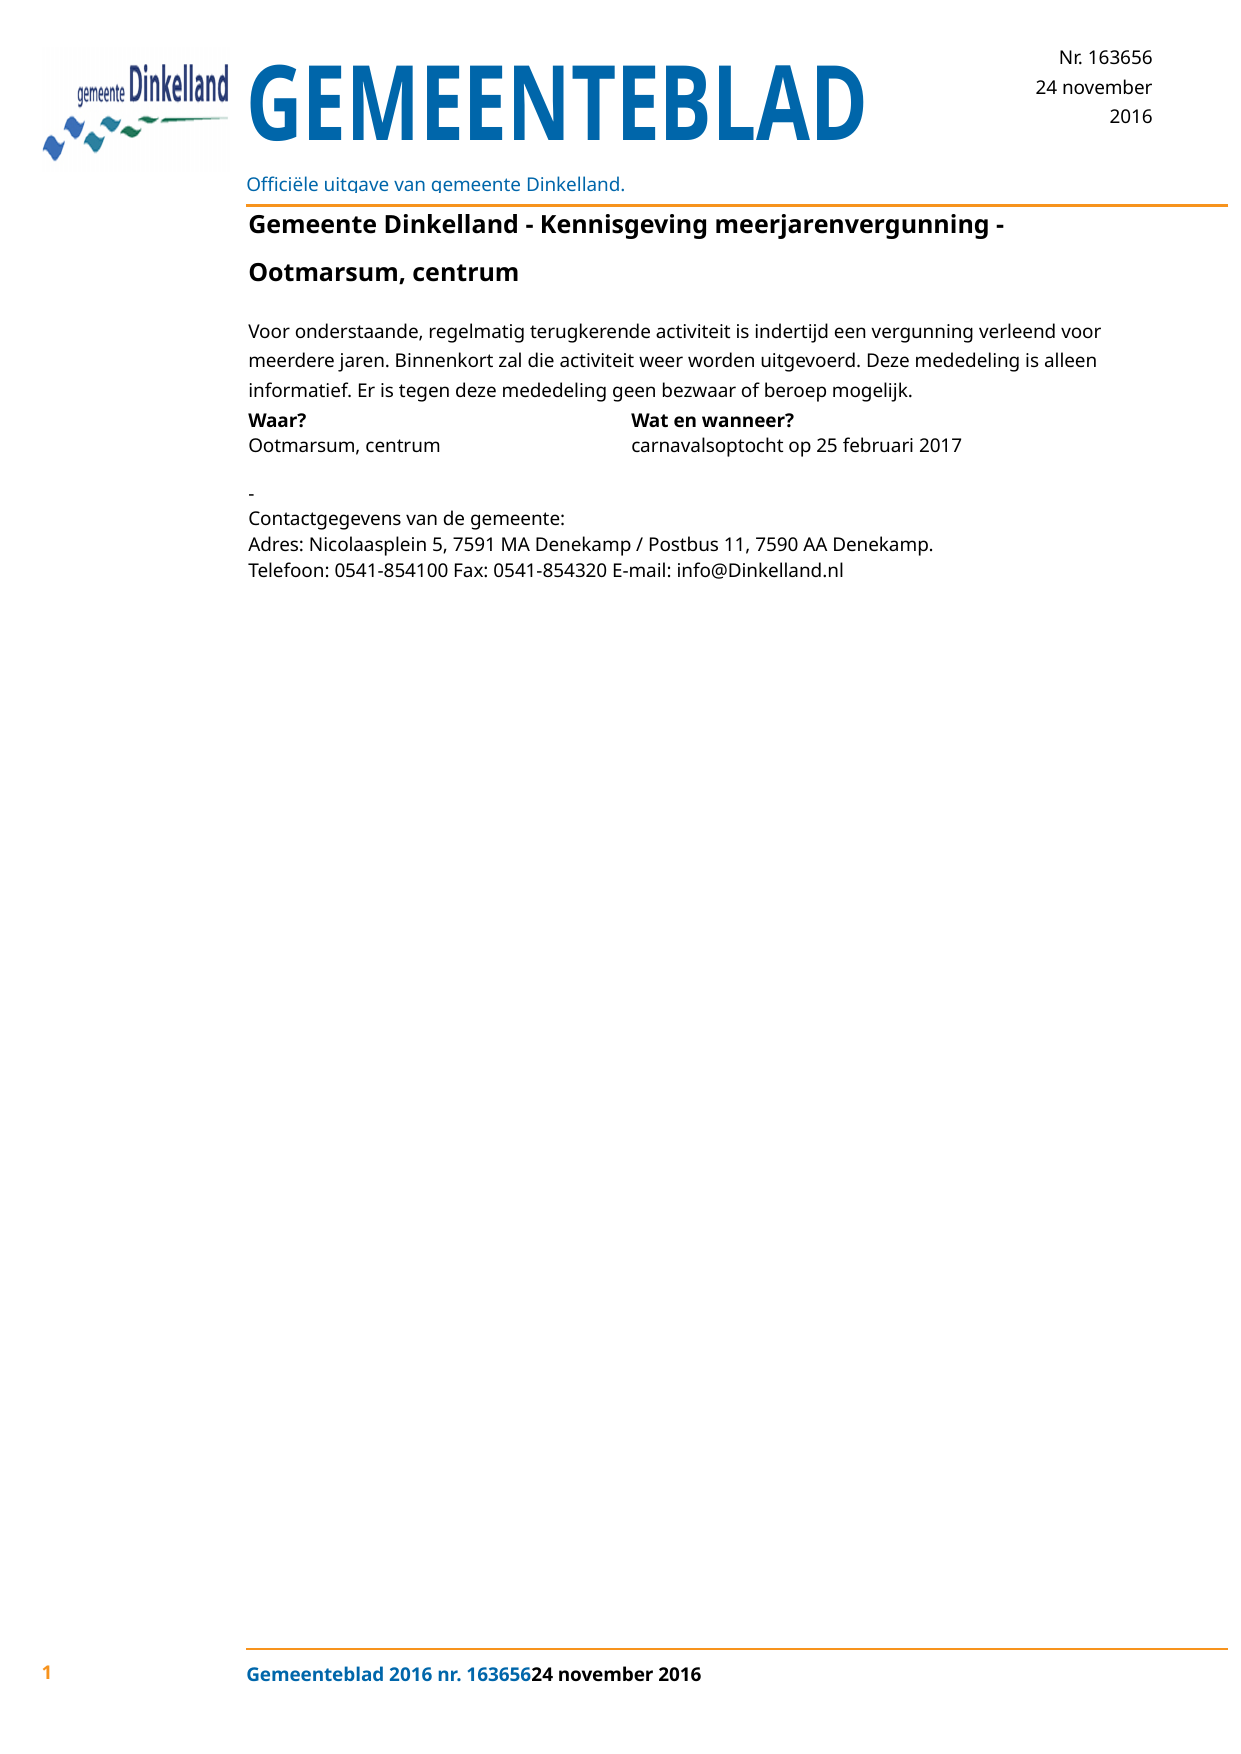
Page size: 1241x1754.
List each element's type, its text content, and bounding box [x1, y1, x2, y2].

text Adres: Nicolaasplein 5, 7591 MA Denekamp / Postbus 11, 7590 AA Denekamp. [248, 531, 1152, 557]
table_cell carnavalsoptocht op 25 februari 2017 [631, 433, 1152, 458]
table_header Wat en wanneer? [631, 407, 1152, 432]
table_header Waar? [248, 407, 631, 432]
text Telefoon: 0541-854100 Fax: 0541-854320 E-mail: info@Dinkelland.nl [248, 557, 1152, 583]
text - [248, 480, 1152, 505]
table_cell Ootmarsum, centrum [248, 433, 631, 458]
picture [41, 47, 231, 172]
text Voor onderstaande, regelmatig terugkerende activiteit is indertijd een vergunning verleend voor meerdere jaren. Binnenkort zal die activiteit weer worden uitgevoerd. Deze mededeling is alleen informatief. Er is tegen deze mededeling geen bezwaar of beroep mogelijk. [248, 318, 1152, 403]
text Gemeente Dinkelland - Kennisgeving meerjarenvergunning - Ootmarsum, centrum [248, 207, 1152, 288]
text Contactgegevens van de gemeente: [248, 505, 1152, 531]
